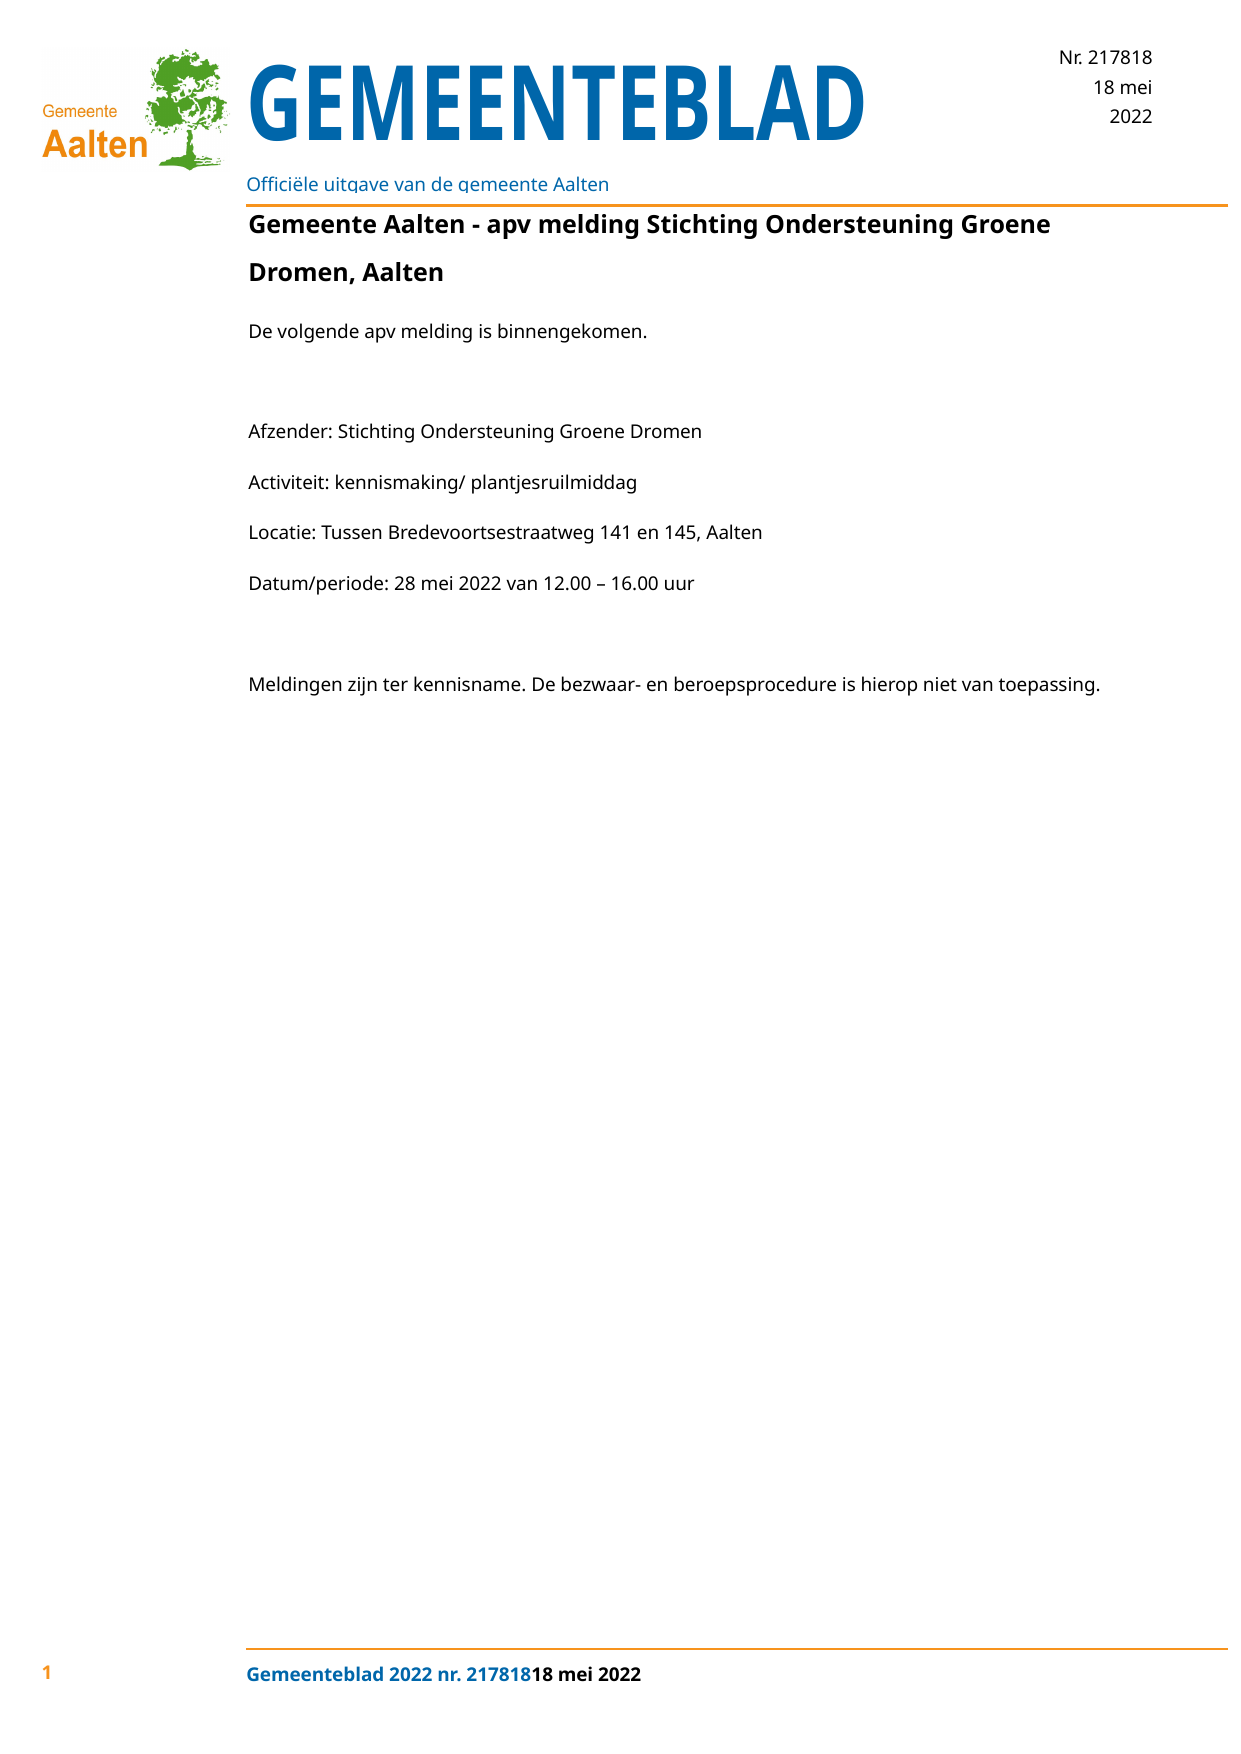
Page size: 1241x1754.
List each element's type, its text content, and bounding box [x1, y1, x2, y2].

text Activiteit: kennismaking/ plantjesruilmiddag [248, 469, 1152, 495]
text Datum/periode: 28 mei 2022 van 12.00 – 16.00 uur [248, 570, 1152, 596]
text De volgende apv melding is binnengekomen. [248, 318, 1152, 344]
text Afzender: Stichting Ondersteuning Groene Dromen [248, 419, 1152, 444]
text Meldingen zijn ter kennisname. De bezwaar- en beroepsprocedure is hierop niet van toepassing. [248, 671, 1152, 697]
text Locatie: Tussen Bredevoortsestraatweg 141 en 145, Aalten [248, 519, 1152, 545]
text Gemeente Aalten - apv melding Stichting Ondersteuning Groene Dromen, Aalten [248, 207, 1152, 288]
picture [41, 47, 231, 172]
